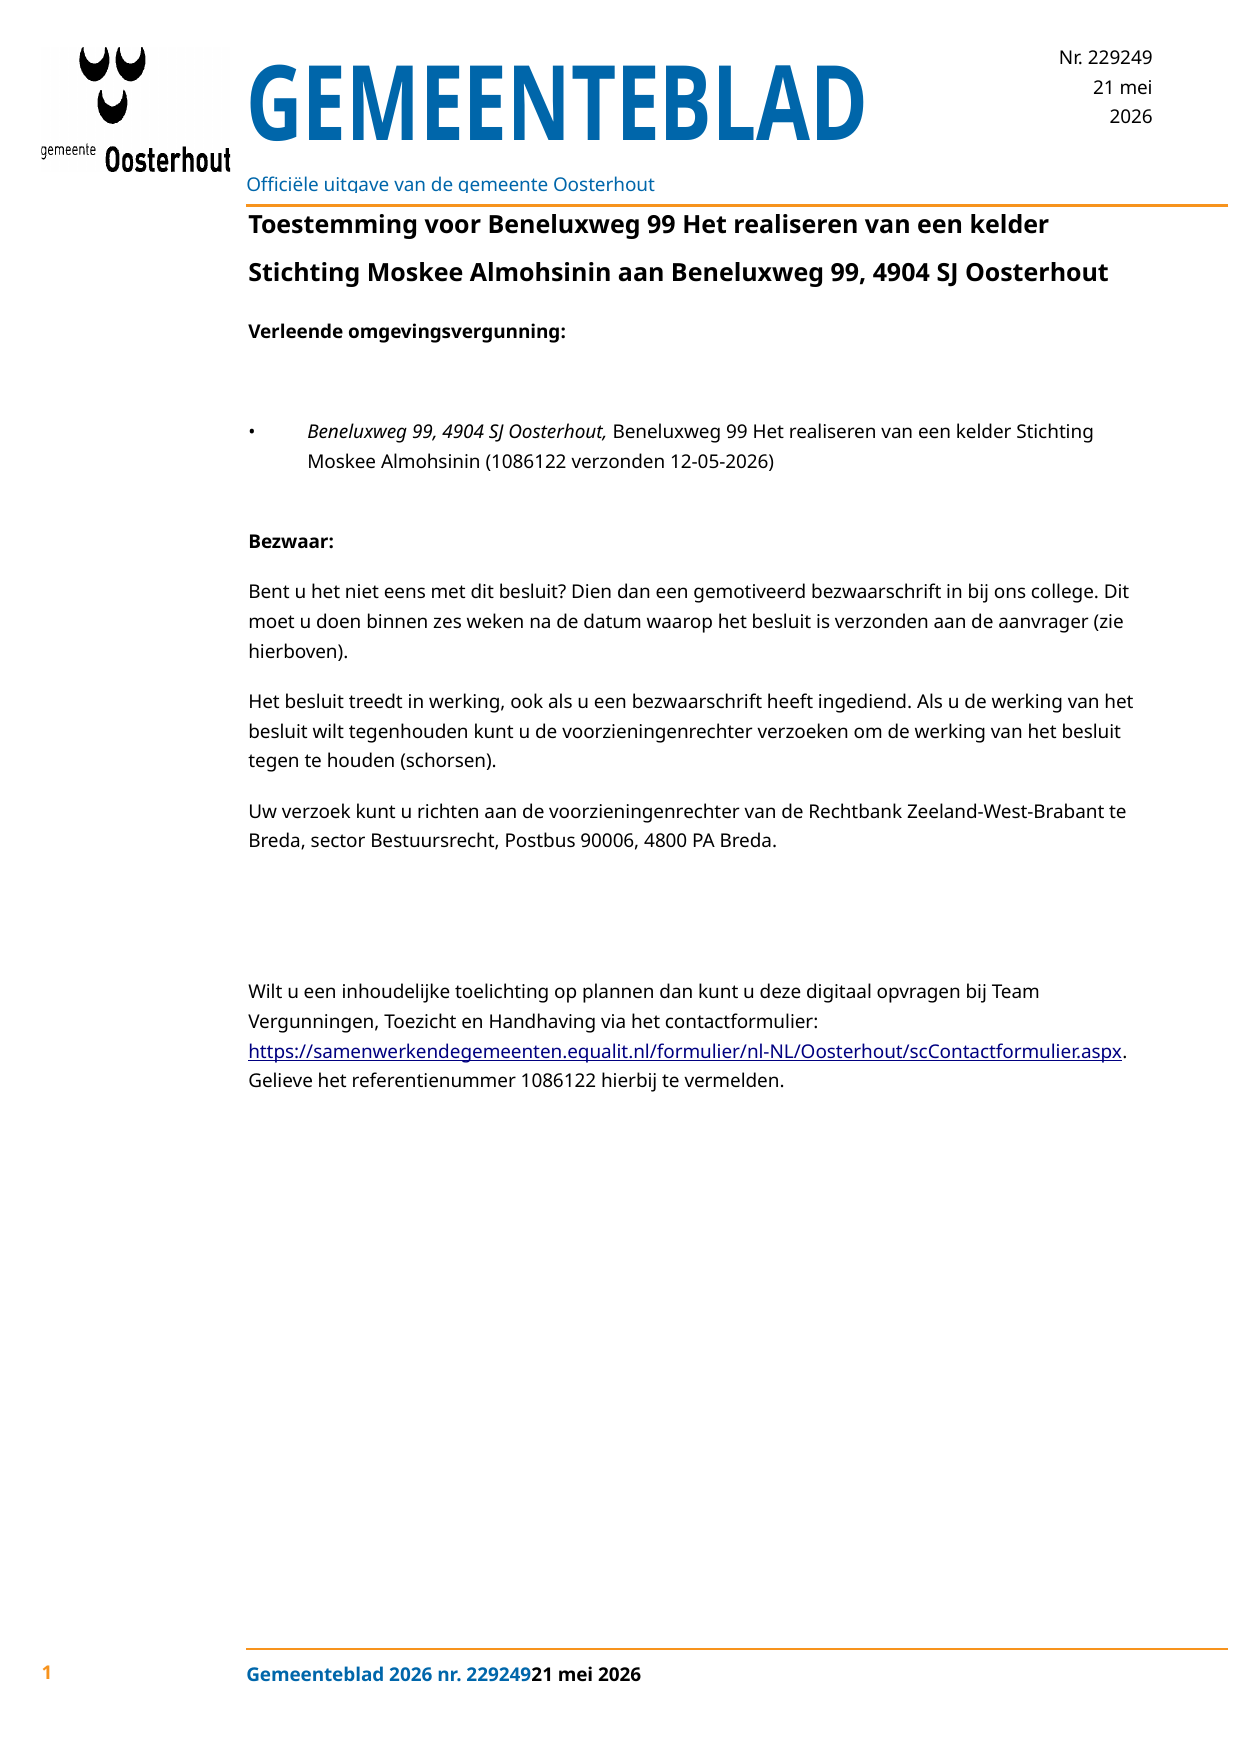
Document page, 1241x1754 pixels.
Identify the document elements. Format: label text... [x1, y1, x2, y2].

text Verleende omgevingsvergunning: [248, 318, 1152, 344]
text Uw verzoek kunt u richten aan de voorzieningenrechter van de Rechtbank Zeeland-West-Brabant te Breda, sector Bestuursrecht, Postbus 90006, 4800 PA Breda. [248, 798, 1152, 853]
picture [41, 47, 231, 172]
text Toestemming voor Beneluxweg 99 Het realiseren van een kelder Stichting Moskee Almohsinin aan Beneluxweg 99, 4904 SJ Oosterhout [248, 207, 1152, 288]
text Wilt u een inhoudelijke toelichting op plannen dan kunt u deze digitaal opvragen bij Team Vergunningen, Toezicht en Handhaving via het contactformulier: https://samenwerkendegemeenten.equalit.nl/formulier/nl-NL/Oosterhout/scContactformulier.aspx. Gelieve het referentienummer 1086122 hierbij te vermelden. [248, 979, 1152, 1093]
text Het besluit treedt in werking, ook als u een bezwaarschrift heeft ingediend. Als u de werking van het besluit wilt tegenhouden kunt u de voorzieningenrechter verzoeken om de werking van het besluit tegen te houden (schorsen). [248, 688, 1152, 773]
text Bent u het niet eens met dit besluit? Dien dan een gemotiveerd bezwaarschrift in bij ons college. Dit moet u doen binnen zes weken na de datum waarop het besluit is verzonden aan de aanvrager (zie hierboven). [248, 579, 1152, 664]
text Bezwaar: [248, 528, 1152, 554]
list Beneluxweg 99, 4904 SJ Oosterhout, Beneluxweg 99 Het realiseren van een kelder Stichting Moskee Almohsinin (1086122 verzonden 12-05-2026) [248, 419, 1152, 474]
